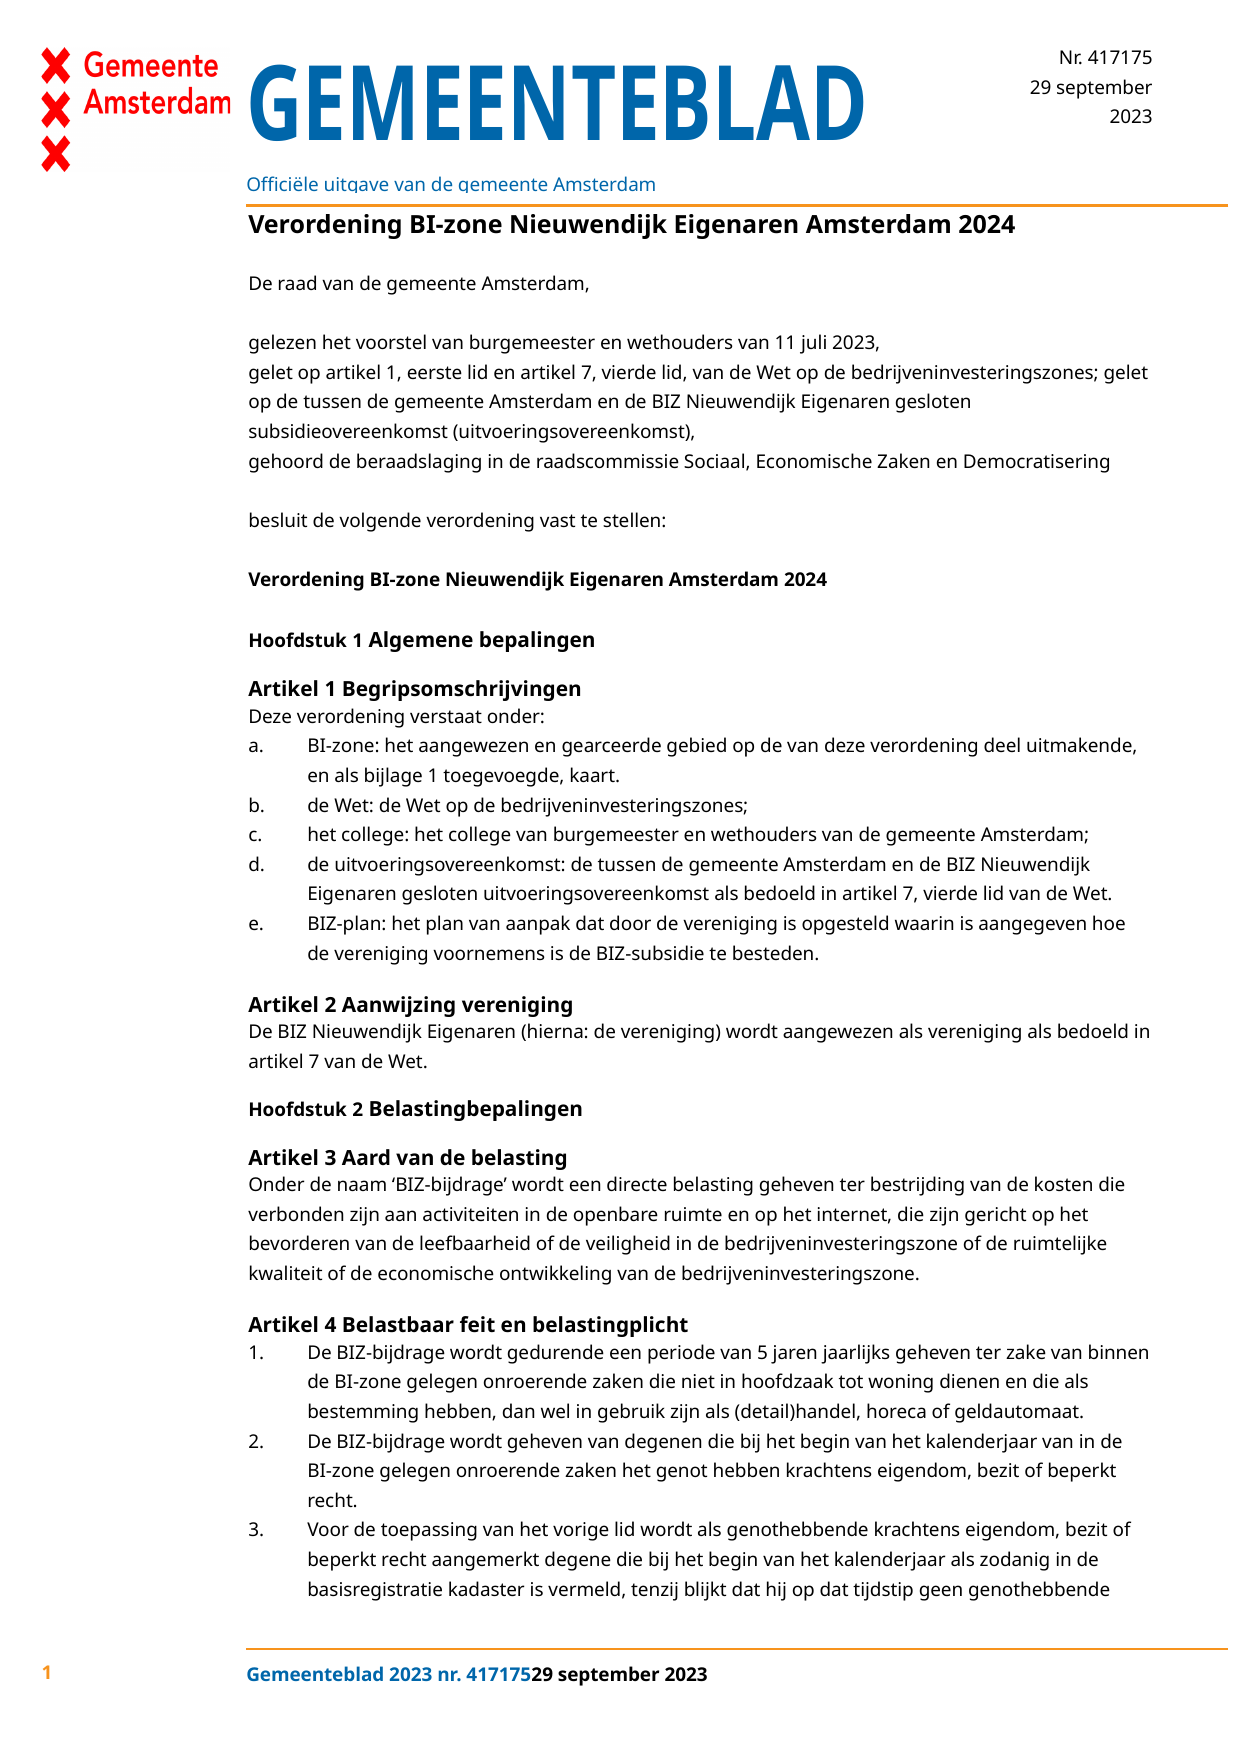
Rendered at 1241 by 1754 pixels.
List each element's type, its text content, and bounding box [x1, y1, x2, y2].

text Artikel 1 Begripsomschrijvingen [248, 674, 1152, 703]
text Artikel 2 Aanwijzing vereniging [248, 990, 1152, 1018]
text Verordening BI-zone Nieuwendijk Eigenaren Amsterdam 2024 [248, 207, 1152, 241]
list de Wet: de Wet op de bedrijveninvesteringszones; [248, 792, 1152, 817]
text gelet op artikel 1, eerste lid en artikel 7, vierde lid, van de Wet op de bedrijveninvesteringszones; gelet op de tussen de gemeente Amsterdam en de BIZ Nieuwendijk Eigenaren gesloten subsidieovereenkomst (uitvoeringsovereenkomst), [248, 359, 1152, 444]
text Artikel 3 Aard van de belasting [248, 1143, 1152, 1171]
list De BIZ-bijdrage wordt gedurende een periode van 5 jaren jaarlijks geheven ter zake van binnen de BI-zone gelegen onroerende zaken die niet in hoofdzaak tot woning dienen en die als bestemming hebben, dan wel in gebruik zijn als (detail)handel, horeca of geldautomaat. [248, 1339, 1152, 1424]
list BI-zone: het aangewezen en gearceerde gebied op de van deze verordening deel uitmakende, en als bijlage 1 toegevoegde, kaart. [248, 733, 1152, 788]
text Deze verordening verstaat onder: [248, 703, 1152, 729]
list Voor de toepassing van het vorige lid wordt als genothebbende krachtens eigendom, bezit of beperkt recht aangemerkt degene die bij het begin van het kalenderjaar als zodanig in de basisregistratie kadaster is vermeld, tenzij blijkt dat hij op dat tijdstip geen genothebbende [248, 1517, 1152, 1601]
list de uitvoeringsovereenkomst: de tussen de gemeente Amsterdam en de BIZ Nieuwendijk Eigenaren gesloten uitvoeringsovereenkomst als bedoeld in artikel 7, vierde lid van de Wet. [248, 851, 1152, 906]
list BIZ-plan: het plan van aanpak dat door de vereniging is opgesteld waarin is aangegeven hoe de vereniging voornemens is de BIZ-subsidie te besteden. [248, 910, 1152, 965]
text De raad van de gemeente Amsterdam, [248, 270, 1152, 296]
text besluit de volgende verordening vast te stellen: [248, 507, 1152, 533]
text Hoofdstuk 2 Belastingbepalingen [248, 1094, 1152, 1122]
list De BIZ-bijdrage wordt geheven van degenen die bij het begin van het kalenderjaar van in de BI-zone gelegen onroerende zaken het genot hebben krachtens eigendom, bezit of beperkt recht. [248, 1428, 1152, 1513]
text gehoord de beraadslaging in de raadscommissie Sociaal, Economische Zaken en Democratisering [248, 448, 1152, 473]
text Artikel 4 Belastbaar feit en belastingplicht [248, 1311, 1152, 1339]
text Hoofdstuk 1 Algemene bepalingen [248, 625, 1152, 654]
list het college: het college van burgemeester en wethouders van de gemeente Amsterdam; [248, 821, 1152, 847]
text gelezen het voorstel van burgemeester en wethouders van 11 juli 2023, [248, 329, 1152, 355]
text Verordening BI-zone Nieuwendijk Eigenaren Amsterdam 2024 [248, 566, 1152, 592]
text Onder de naam ‘BIZ-bijdrage’ wordt een directe belasting geheven ter bestrijding van de kosten die verbonden zijn aan activiteiten in de openbare ruimte en op het internet, die zijn gericht op het bevorderen van de leefbaarheid of de veiligheid in de bedrijveninvesteringszone of de ruimtelijke kwaliteit of de economische ontwikkeling van de bedrijveninvesteringszone. [248, 1171, 1152, 1286]
picture [41, 47, 231, 172]
text De BIZ Nieuwendijk Eigenaren (hierna: de vereniging) wordt aangewezen als vereniging als bedoeld in artikel 7 van de Wet. [248, 1018, 1152, 1074]
